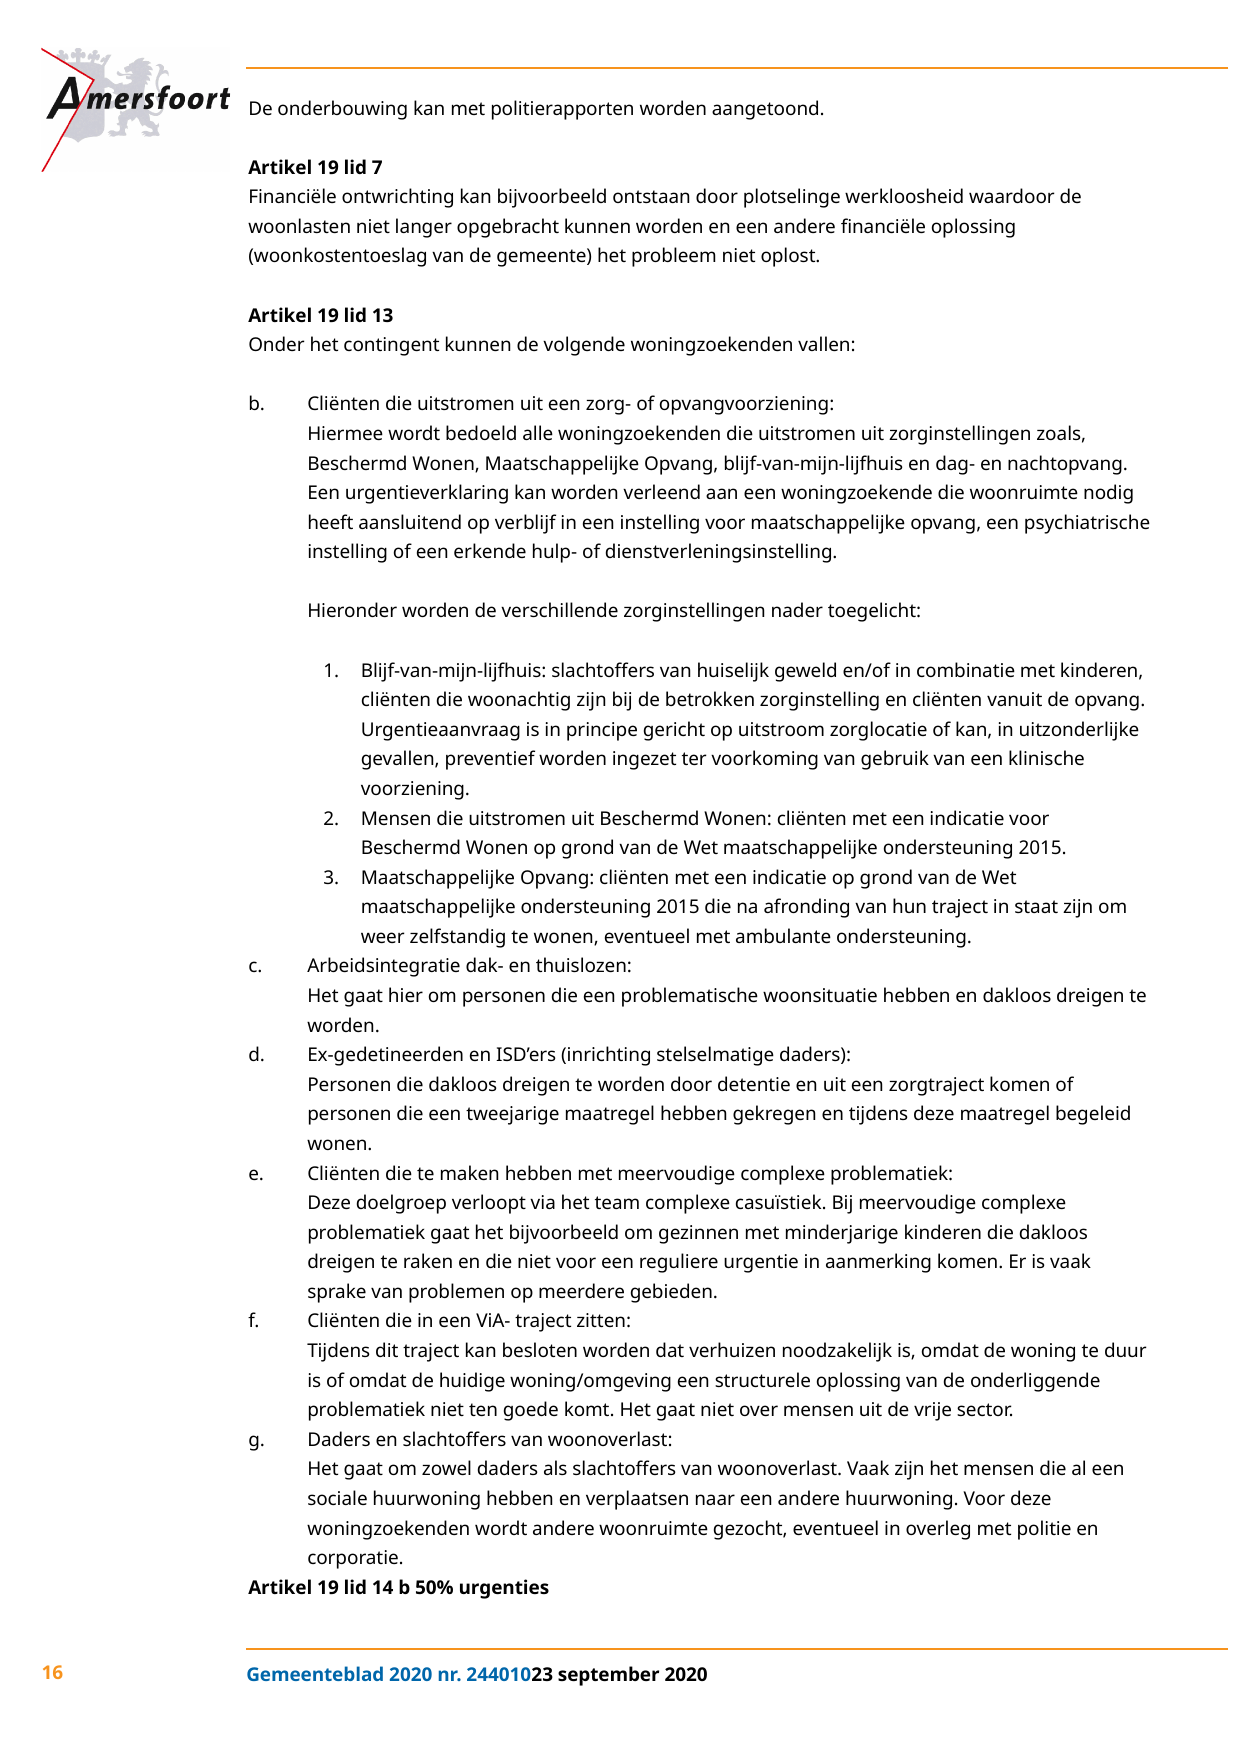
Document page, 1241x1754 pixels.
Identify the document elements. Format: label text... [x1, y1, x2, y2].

list Cliënten die te maken hebben met meervoudige complexe problematiek: [248, 1160, 1152, 1186]
list Hieronder worden de verschillende zorginstellingen nader toegelicht: [248, 598, 1152, 623]
list Maatschappelijke Opvang: cliënten met een indicatie op grond van de Wet maatschappelijke ondersteuning 2015 die na afronding van hun traject in staat zijn om weer zelfstandig te wonen, eventueel met ambulante ondersteuning. [323, 864, 1152, 949]
list Cliënten die uitstromen uit een zorg- of opvangvoorziening: [248, 391, 1152, 416]
text Artikel 19 lid 14 b 50% urgenties [248, 1574, 1152, 1600]
list Personen die dakloos dreigen te worden door detentie en uit een zorgtraject komen of personen die een tweejarige maatregel hebben gekregen en tijdens deze maatregel begeleid wonen. [248, 1071, 1152, 1156]
text De onderbouwing kan met politierapporten worden aangetoond. [248, 95, 1152, 121]
list Mensen die uitstromen uit Beschermd Wonen: cliënten met een indicatie voor Beschermd Wonen op grond van de Wet maatschappelijke ondersteuning 2015. [323, 805, 1152, 860]
list Cliënten die in een ViA- traject zitten: [248, 1308, 1152, 1333]
list Daders en slachtoffers van woonoverlast: [248, 1426, 1152, 1452]
list Deze doelgroep verloopt via het team complexe casuïstiek. Bij meervoudige complexe problematiek gaat het bijvoorbeeld om gezinnen met minderjarige kinderen die dakloos dreigen te raken en die niet voor een reguliere urgentie in aanmerking komen. Er is vaak sprake van problemen op meerdere gebieden. [248, 1189, 1152, 1304]
list Hiermee wordt bedoeld alle woningzoekenden die uitstromen uit zorginstellingen zoals, Beschermd Wonen, Maatschappelijke Opvang, blijf-van-mijn-lijfhuis en dag- en nachtopvang. Een urgentieverklaring kan worden verleend aan een woningzoekende die woonruimte nodig heeft aansluitend op verblijf in een instelling voor maatschappelijke opvang, een psychiatrische instelling of een erkende hulp- of dienstverleningsinstelling. [248, 420, 1152, 564]
list Ex-gedetineerden en ISD’ers (inrichting stelselmatige daders): [248, 1041, 1152, 1067]
list Het gaat hier om personen die een problematische woonsituatie hebben en dakloos dreigen te worden. [248, 982, 1152, 1038]
text Artikel 19 lid 7 [248, 154, 1152, 180]
picture [41, 47, 231, 172]
text Artikel 19 lid 13 [248, 302, 1152, 328]
list Arbeidsintegratie dak- en thuislozen: [248, 953, 1152, 978]
text Onder het contingent kunnen de volgende woningzoekenden vallen: [248, 331, 1152, 357]
text Financiële ontwrichting kan bijvoorbeeld ontstaan door plotselinge werkloosheid waardoor de woonlasten niet langer opgebracht kunnen worden en een andere financiële oplossing (woonkostentoeslag van de gemeente) het probleem niet oplost. [248, 183, 1152, 268]
list Blijf-van-mijn-lijfhuis: slachtoffers van huiselijk geweld en/of in combinatie met kinderen, cliënten die woonachtig zijn bij de betrokken zorginstelling en cliënten vanuit de opvang. Urgentieaanvraag is in principe gericht op uitstroom zorglocatie of kan, in uitzonderlijke gevallen, preventief worden ingezet ter voorkoming van gebruik van een klinische voorziening. [323, 657, 1152, 801]
list Tijdens dit traject kan besloten worden dat verhuizen noodzakelijk is, omdat de woning te duur is of omdat de huidige woning/omgeving een structurele oplossing van de onderliggende problematiek niet ten goede komt. Het gaat niet over mensen uit de vrije sector. [248, 1337, 1152, 1422]
list Het gaat om zowel daders als slachtoffers van woonoverlast. Vaak zijn het mensen die al een sociale huurwoning hebben en verplaatsen naar een andere huurwoning. Voor deze woningzoekenden wordt andere woonruimte gezocht, eventueel in overleg met politie en corporatie. [248, 1456, 1152, 1570]
